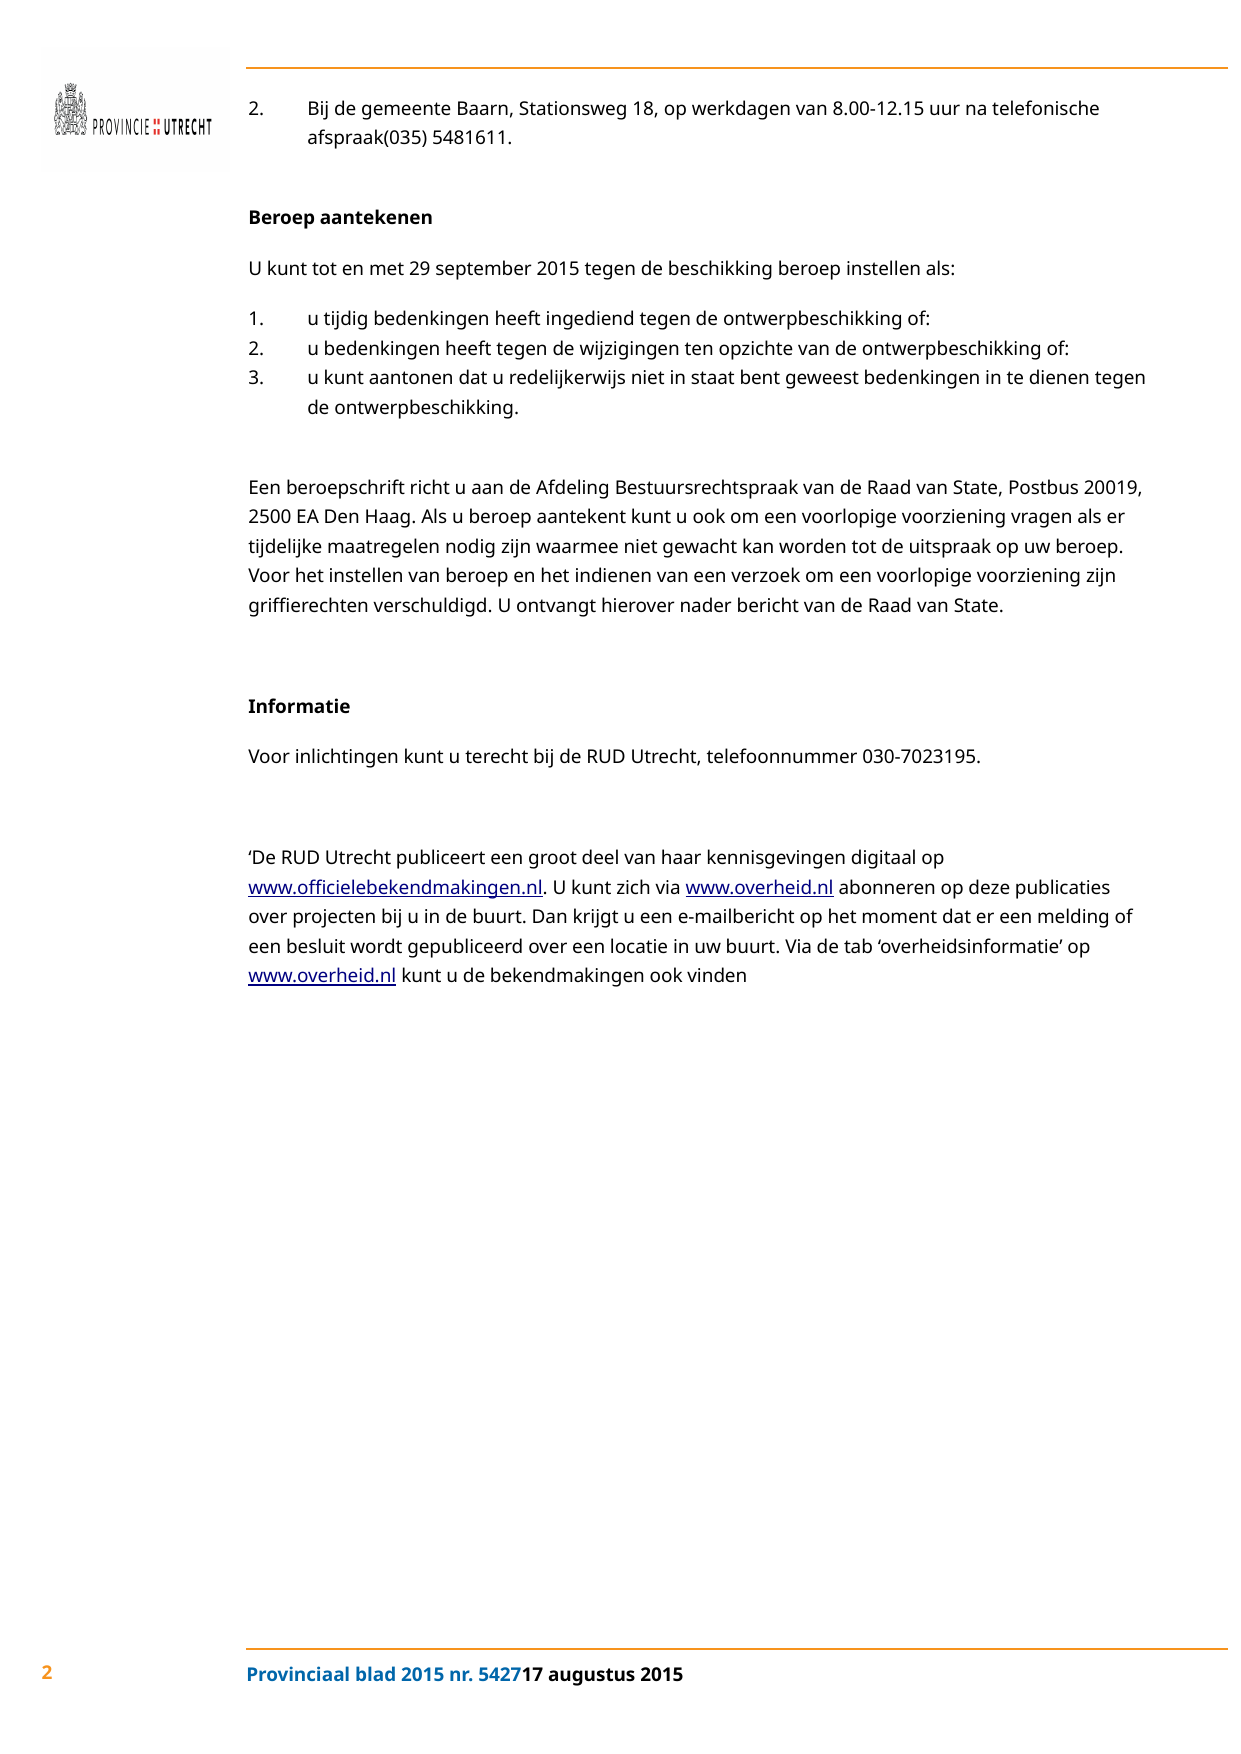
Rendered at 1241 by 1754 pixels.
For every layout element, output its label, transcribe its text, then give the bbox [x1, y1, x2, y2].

list u bedenkingen heeft tegen de wijzigingen ten opzichte van de ontwerpbeschikking of: [248, 335, 1152, 361]
text Informatie [248, 693, 1152, 719]
list u tijdig bedenkingen heeft ingediend tegen de ontwerpbeschikking of: [248, 305, 1152, 331]
text Een beroepschrift richt u aan de Afdeling Bestuursrechtspraak van de Raad van State, Postbus 20019, 2500 EA Den Haag. Als u beroep aantekent kunt u ook om een voorlopige voorziening vragen als er tijdelijke maatregelen nodig zijn waarmee niet gewacht kan worden tot de uitspraak op uw beroep. Voor het instellen van beroep en het indienen van een verzoek om een voorlopige voorziening zijn griffierechten verschuldigd. U ontvangt hierover nader bericht van de Raad van State. [248, 474, 1152, 618]
list u kunt aantonen dat u redelijkerwijs niet in staat bent geweest bedenkingen in te dienen tegen de ontwerpbeschikking. [248, 364, 1152, 420]
text Beroep aantekenen [248, 204, 1152, 230]
list Bij de gemeente Baarn, Stationsweg 18, op werkdagen van 8.00-12.15 uur na telefonische afspraak(035) 5481611. [248, 95, 1152, 150]
picture [41, 47, 231, 172]
text ‘De RUD Utrecht publiceert een groot deel van haar kennisgevingen digitaal op www.officielebekendmakingen.nl. U kunt zich via www.overheid.nl abonneren op deze publicaties over projecten bij u in de buurt. Dan krijgt u een e-mailbericht op het moment dat er een melding of een besluit wordt gepubliceerd over een locatie in uw buurt. Via de tab ‘overheidsinformatie’ op www.overheid.nl kunt u de bekendmakingen ook vinden [248, 844, 1152, 988]
text U kunt tot en met 29 september 2015 tegen de beschikking beroep instellen als: [248, 255, 1152, 281]
text Voor inlichtingen kunt u terecht bij de RUD Utrecht, telefoonnummer 030-7023195. [248, 743, 1152, 769]
